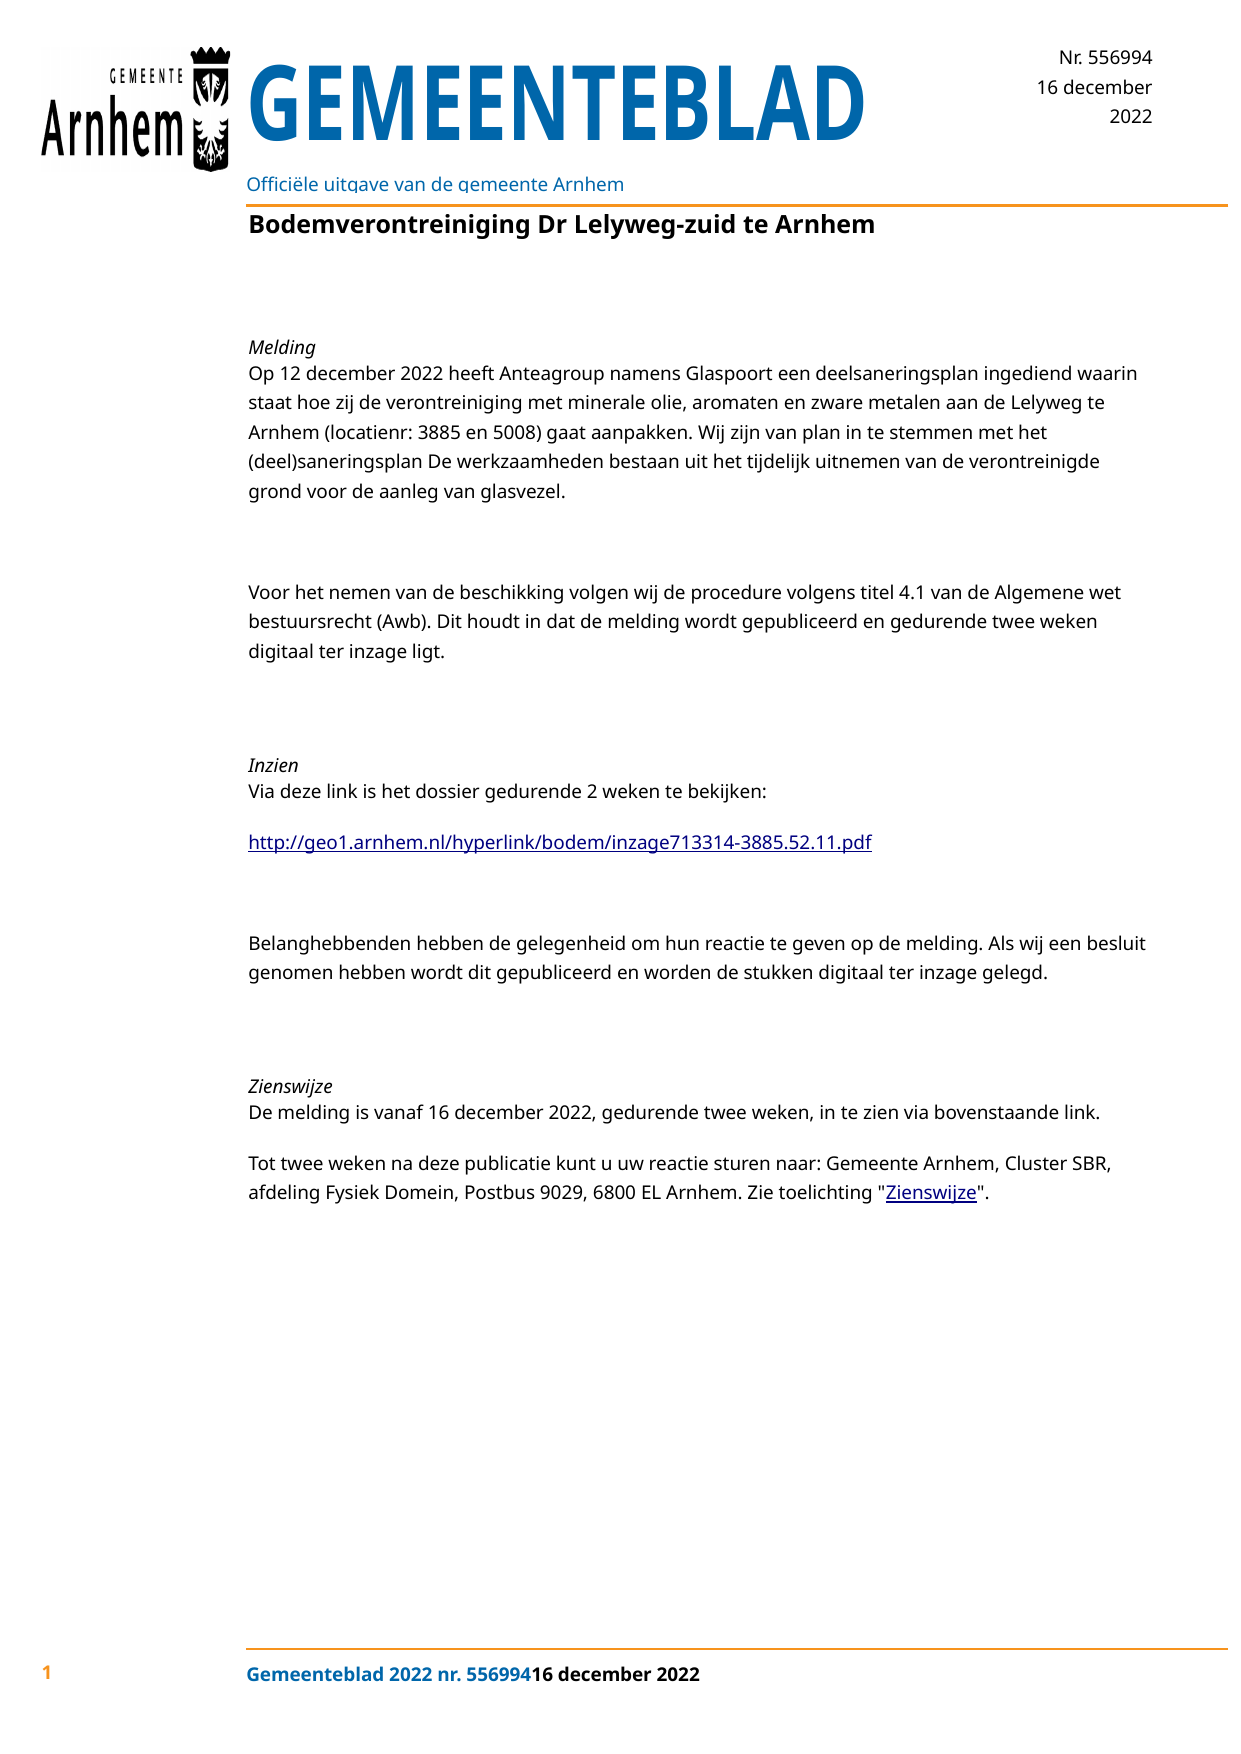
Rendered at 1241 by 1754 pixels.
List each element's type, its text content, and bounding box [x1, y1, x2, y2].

text De melding is vanaf 16 december 2022, gedurende twee weken, in te zien via bovenstaande link. [248, 1099, 1152, 1125]
picture [41, 47, 231, 172]
text Op 12 december 2022 heeft Anteagroup namens Glaspoort een deelsaneringsplan ingediend waarin staat hoe zij de verontreiniging met minerale olie, aromaten en zware metalen aan de Lelyweg te Arnhem (locatienr: 3885 en 5008) gaat aanpakken. Wij zijn van plan in te stemmen met het (deel)saneringsplan De werkzaamheden bestaan uit het tijdelijk uitnemen van de verontreinigde grond voor de aanleg van glasvezel. [248, 360, 1152, 504]
text Zienswijze [248, 1074, 1152, 1099]
text Inzien [248, 753, 1152, 778]
text Tot twee weken na deze publicatie kunt u uw reactie sturen naar: Gemeente Arnhem, Cluster SBR, afdeling Fysiek Domein, Postbus 9029, 6800 EL Arnhem. Zie toelichting "Zienswijze". [248, 1150, 1152, 1205]
text Voor het nemen van de beschikking volgen wij de procedure volgens titel 4.1 van de Algemene wet bestuursrecht (Awb). Dit houdt in dat de melding wordt gepubliceerd en gedurende twee weken digitaal ter inzage ligt. [248, 579, 1152, 664]
text Belanghebbenden hebben de gelegenheid om hun reactie te geven op de melding. Als wij een besluit genomen hebben wordt dit gepubliceerd en worden de stukken digitaal ter inzage gelegd. [248, 930, 1152, 985]
text Via deze link is het dossier gedurende 2 weken te bekijken: [248, 778, 1152, 804]
text http://geo1.arnhem.nl/hyperlink/bodem/inzage713314-3885.52.11.pdf [248, 829, 1152, 854]
text Bodemverontreiniging Dr Lelyweg-zuid te Arnhem [248, 207, 1152, 241]
text Melding [248, 334, 1152, 360]
